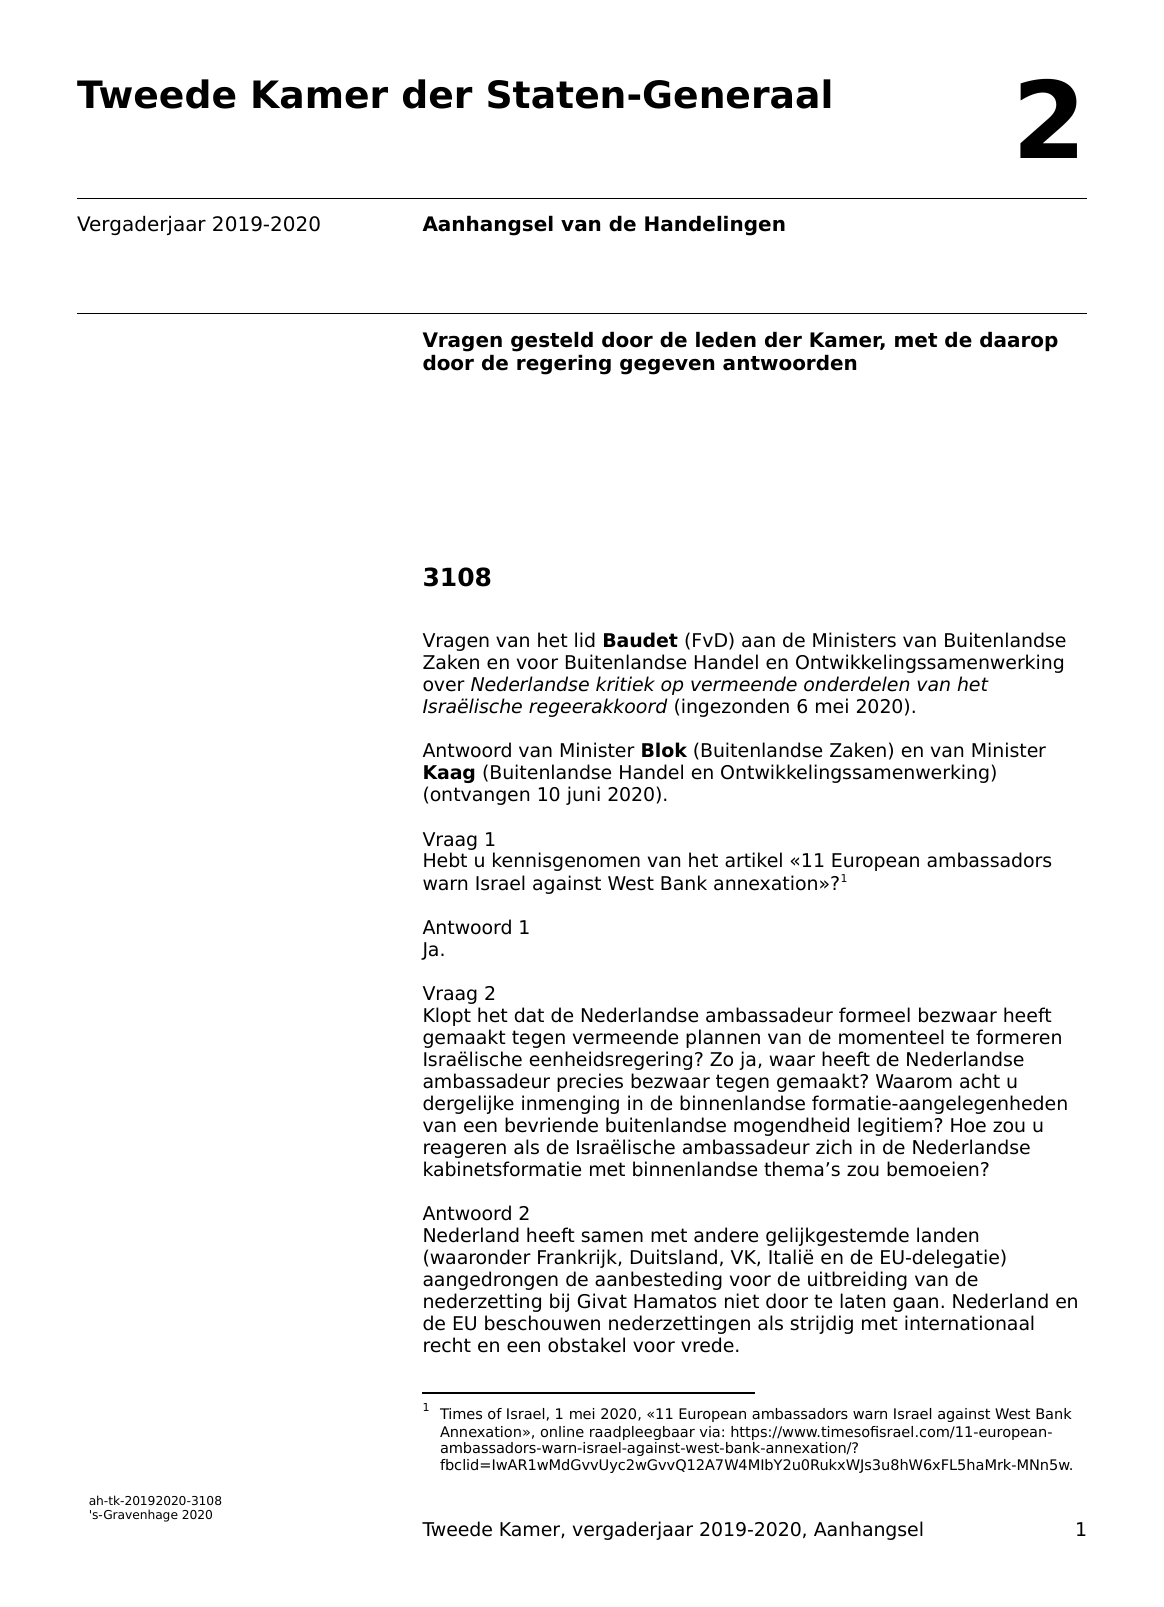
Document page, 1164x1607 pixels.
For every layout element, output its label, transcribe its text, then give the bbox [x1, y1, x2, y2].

text Antwoord van Minister Blok (Buitenlandse Zaken) en van Minister Kaag (Buitenlandse Handel en Ontwikkelingssamenwerking) (ontvangen 10 juni 2020). [422, 740, 1087, 806]
table_cell Vragen gesteld door de leden der Kamer, met de daarop door de regering gegeven antwoorden [422, 314, 1087, 375]
text Vragen van het lid Baudet (FvD) aan de Ministers van Buitenlandse Zaken en voor Buitenlandse Handel en Ontwikkelingssamenwerking over Nederlandse kritiek op vermeende onderdelen van het Israëlische regeerakkoord (ingezonden 6 mei 2020). [422, 630, 1087, 718]
table_cell [77, 314, 422, 375]
text Nederland heeft samen met andere gelijkgestemde landen (waaronder Frankrijk, Duitsland, VK, Italië en de EU-delegatie) aangedrongen de aanbesteding voor de uitbreiding van de nederzetting bij Givat Hamatos niet door te laten gaan. Nederland en de EU beschouwen nederzettingen als strijdig met internationaal recht en een obstakel voor vrede. [422, 1225, 1087, 1357]
table_cell Vergaderjaar 2019-2020 [77, 199, 422, 313]
text Ja. [422, 938, 1087, 961]
text Antwoord 1 [422, 917, 1087, 938]
text 3108 [422, 563, 1087, 592]
text Hebt u kennisgenomen van het artikel «11 European ambassadors warn Israel against West Bank annexation»? [422, 850, 1087, 894]
text ah-tk-20192020-3108 [88, 1494, 323, 1508]
table_header Tweede Kamer der Staten-Generaal [77, 59, 886, 198]
table_cell Aanhangsel van de Handelingen [422, 199, 1087, 313]
table_header 2 [886, 59, 1087, 198]
text 's-Gravenhage 2020 [88, 1508, 323, 1522]
text Antwoord 2 [422, 1203, 1087, 1225]
text Vraag 1 [422, 828, 1087, 850]
text Klopt het dat de Nederlandse ambassadeur formeel bezwaar heeft gemaakt tegen vermeende plannen van de momenteel te formeren Israëlische eenheidsregering? Zo ja, waar heeft de Nederlandse ambassadeur precies bezwaar tegen gemaakt? Waarom acht u dergelijke inmenging in de binnenlandse formatie-aangelegenheden van een bevriende buitenlandse mogendheid legitiem? Hoe zou u reageren als de Israëlische ambassadeur zich in de Nederlandse kabinetsformatie met binnenlandse thema’s zou bemoeien? [422, 1005, 1087, 1181]
text Vraag 2 [422, 983, 1087, 1005]
text Times of Israel, 1 mei 2020, «11 European ambassadors warn Israel against West Bank Annexation», online raadpleegbaar via: https://www.timesofisrael.com/11-european-ambassadors-warn-israel-against-west-bank-annexation/?fbclid=IwAR1wMdGvvUyc2wGvvQ12A7W4MIbY2u0RukxWJs3u8hW6xFL5haMrk-MNn5w. [422, 1402, 1087, 1474]
